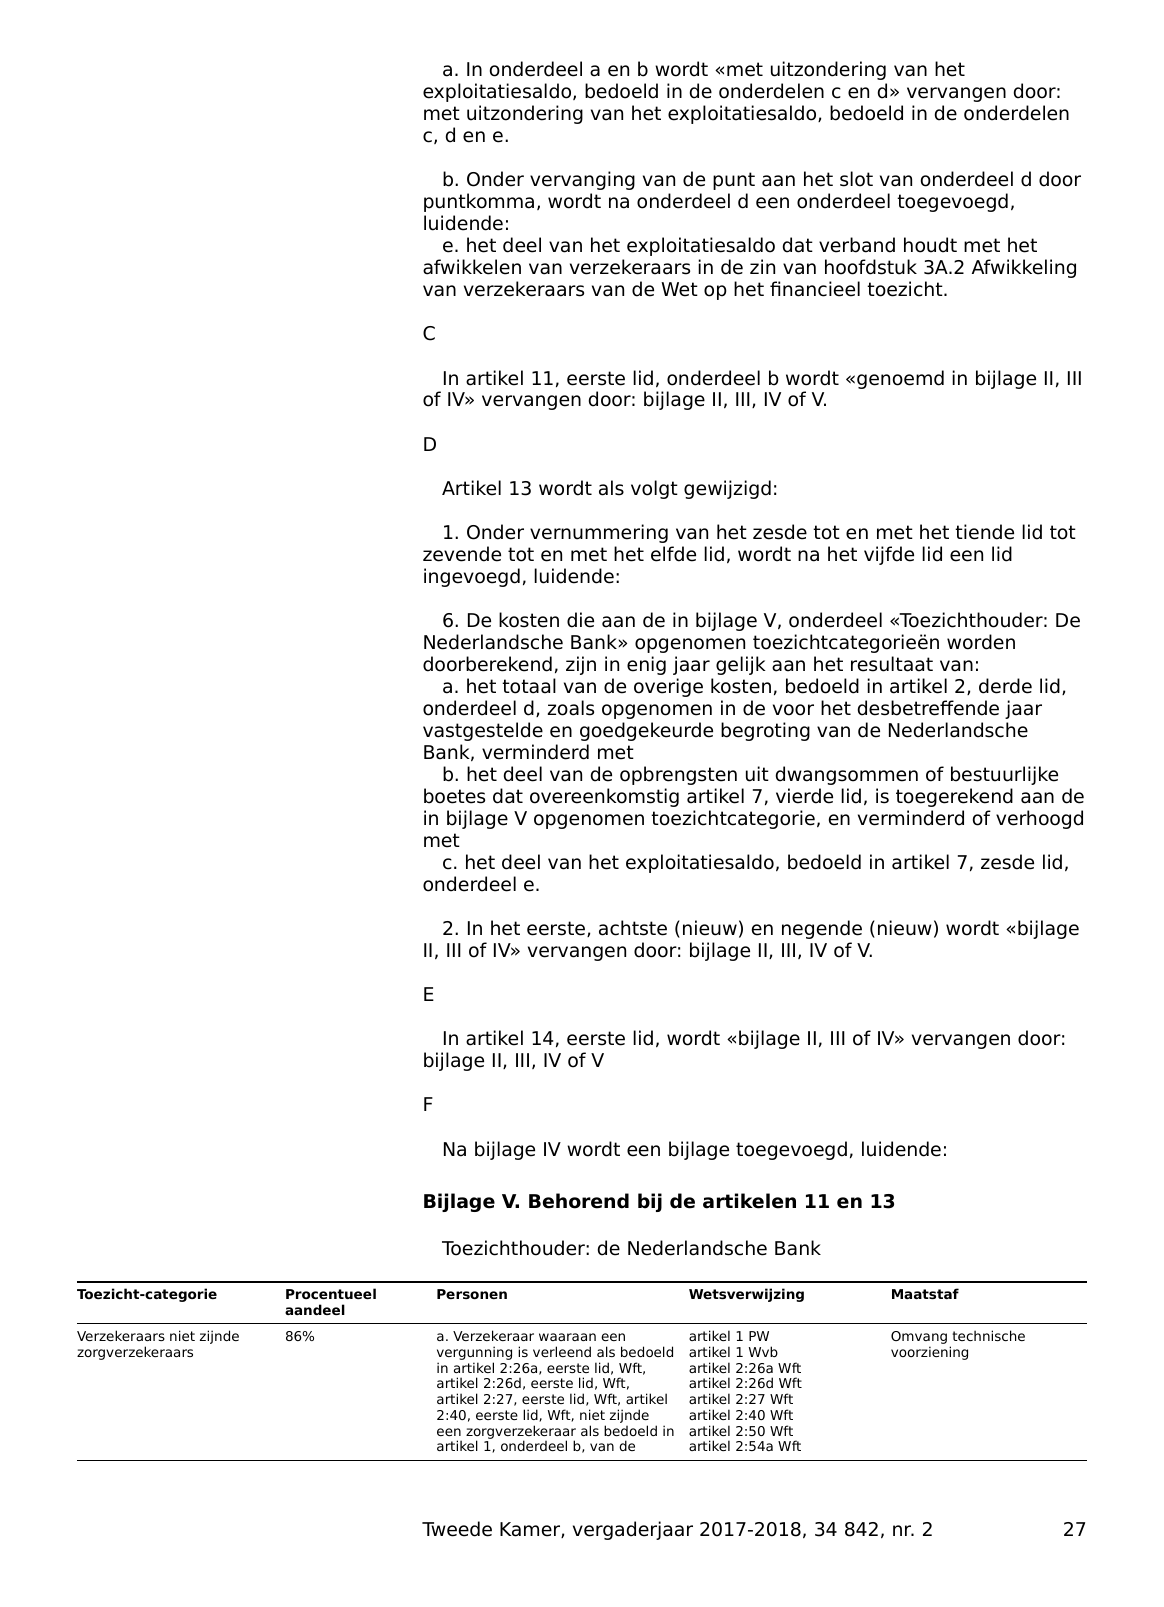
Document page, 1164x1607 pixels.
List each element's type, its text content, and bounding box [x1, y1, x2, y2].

table_header Wetsverwijzing [683, 1283, 884, 1323]
text D [422, 433, 1087, 456]
text In artikel 11, eerste lid, onderdeel b wordt «genoemd in bijlage II, III of IV» vervangen door: bijlage II, III, IV of V. [422, 367, 1087, 411]
text b. het deel van de opbrengsten uit dwangsommen of bestuurlijke boetes dat overeenkomstig artikel 7, vierde lid, is toegerekend aan de in bijlage V opgenomen toezichtcategorie, en verminderd of verhoogd met [422, 764, 1087, 852]
text b. Onder vervanging van de punt aan het slot van onderdeel d door puntkomma, wordt na onderdeel d een onderdeel toegevoegd, luidende: [422, 169, 1087, 235]
table_cell artikel 1 PW artikel 1 Wvb artikel 2:26a Wft artikel 2:26d Wft artikel 2:27 Wft artikel 2:40 Wft artikel 2:50 Wft artikel 2:54a Wft [683, 1324, 884, 1459]
table_cell a. Verzekeraar waaraan een vergunning is verleend als bedoeld in artikel 2:26a, eerste lid, Wft, artikel 2:26d, eerste lid, Wft, artikel 2:27, eerste lid, Wft, artikel 2:40, eerste lid, Wft, niet zijnde een zorgverzekeraar als bedoeld in artikel 1, onderdeel b, van de [430, 1324, 683, 1459]
table_header Personen [430, 1283, 683, 1323]
text e. het deel van het exploitatiesaldo dat verband houdt met het afwikkelen van verzekeraars in de zin van hoofdstuk 3A.2 Afwikkeling van verzekeraars van de Wet op het financieel toezicht. [422, 235, 1087, 301]
text In artikel 14, eerste lid, wordt «bijlage II, III of IV» vervangen door: bijlage II, III, IV of V [422, 1028, 1087, 1072]
subtitle Bijlage V. Behorend bij de artikelen 11 en 13 [422, 1191, 1087, 1212]
text a. het totaal van de overige kosten, bedoeld in artikel 2, derde lid, onderdeel d, zoals opgenomen in de voor het desbetreffende jaar vastgestelde en goedgekeurde begroting van de Nederlandsche Bank, verminderd met [422, 676, 1087, 764]
table_cell 86% [279, 1324, 430, 1459]
table_cell Omvang technische voorziening [885, 1324, 1087, 1459]
text c. het deel van het exploitatiesaldo, bedoeld in artikel 7, zesde lid, onderdeel e. [422, 852, 1087, 896]
text 6. De kosten die aan de in bijlage V, onderdeel «Toezichthouder: De Nederlandsche Bank» opgenomen toezichtcategorieën worden doorberekend, zijn in enig jaar gelijk aan het resultaat van: [422, 610, 1087, 676]
text a. In onderdeel a en b wordt «met uitzondering van het exploitatiesaldo, bedoeld in de onderdelen c en d» vervangen door: met uitzondering van het exploitatiesaldo, bedoeld in de onderdelen c, d en e. [422, 59, 1087, 147]
text 1. Onder vernummering van het zesde tot en met het tiende lid tot zevende tot en met het elfde lid, wordt na het vijfde lid een lid ingevoegd, luidende: [422, 522, 1087, 588]
table_header Procentueel aandeel [279, 1283, 430, 1323]
text Toezichthouder: de Nederlandsche Bank [422, 1237, 1087, 1259]
table_header Maatstaf [885, 1283, 1087, 1323]
text Na bijlage IV wordt een bijlage toegevoegd, luidende: [422, 1138, 1087, 1161]
text Artikel 13 wordt als volgt gewijzigd: [422, 478, 1087, 500]
text F [422, 1094, 1087, 1116]
table_cell Verzekeraars niet zijnde zorgverzekeraars [77, 1324, 279, 1459]
text 2. In het eerste, achtste (nieuw) en negende (nieuw) wordt «bijlage II, III of IV» vervangen door: bijlage II, III, IV of V. [422, 918, 1087, 962]
text C [422, 323, 1087, 345]
text E [422, 984, 1087, 1006]
table_header Toezicht-categorie [77, 1283, 279, 1323]
